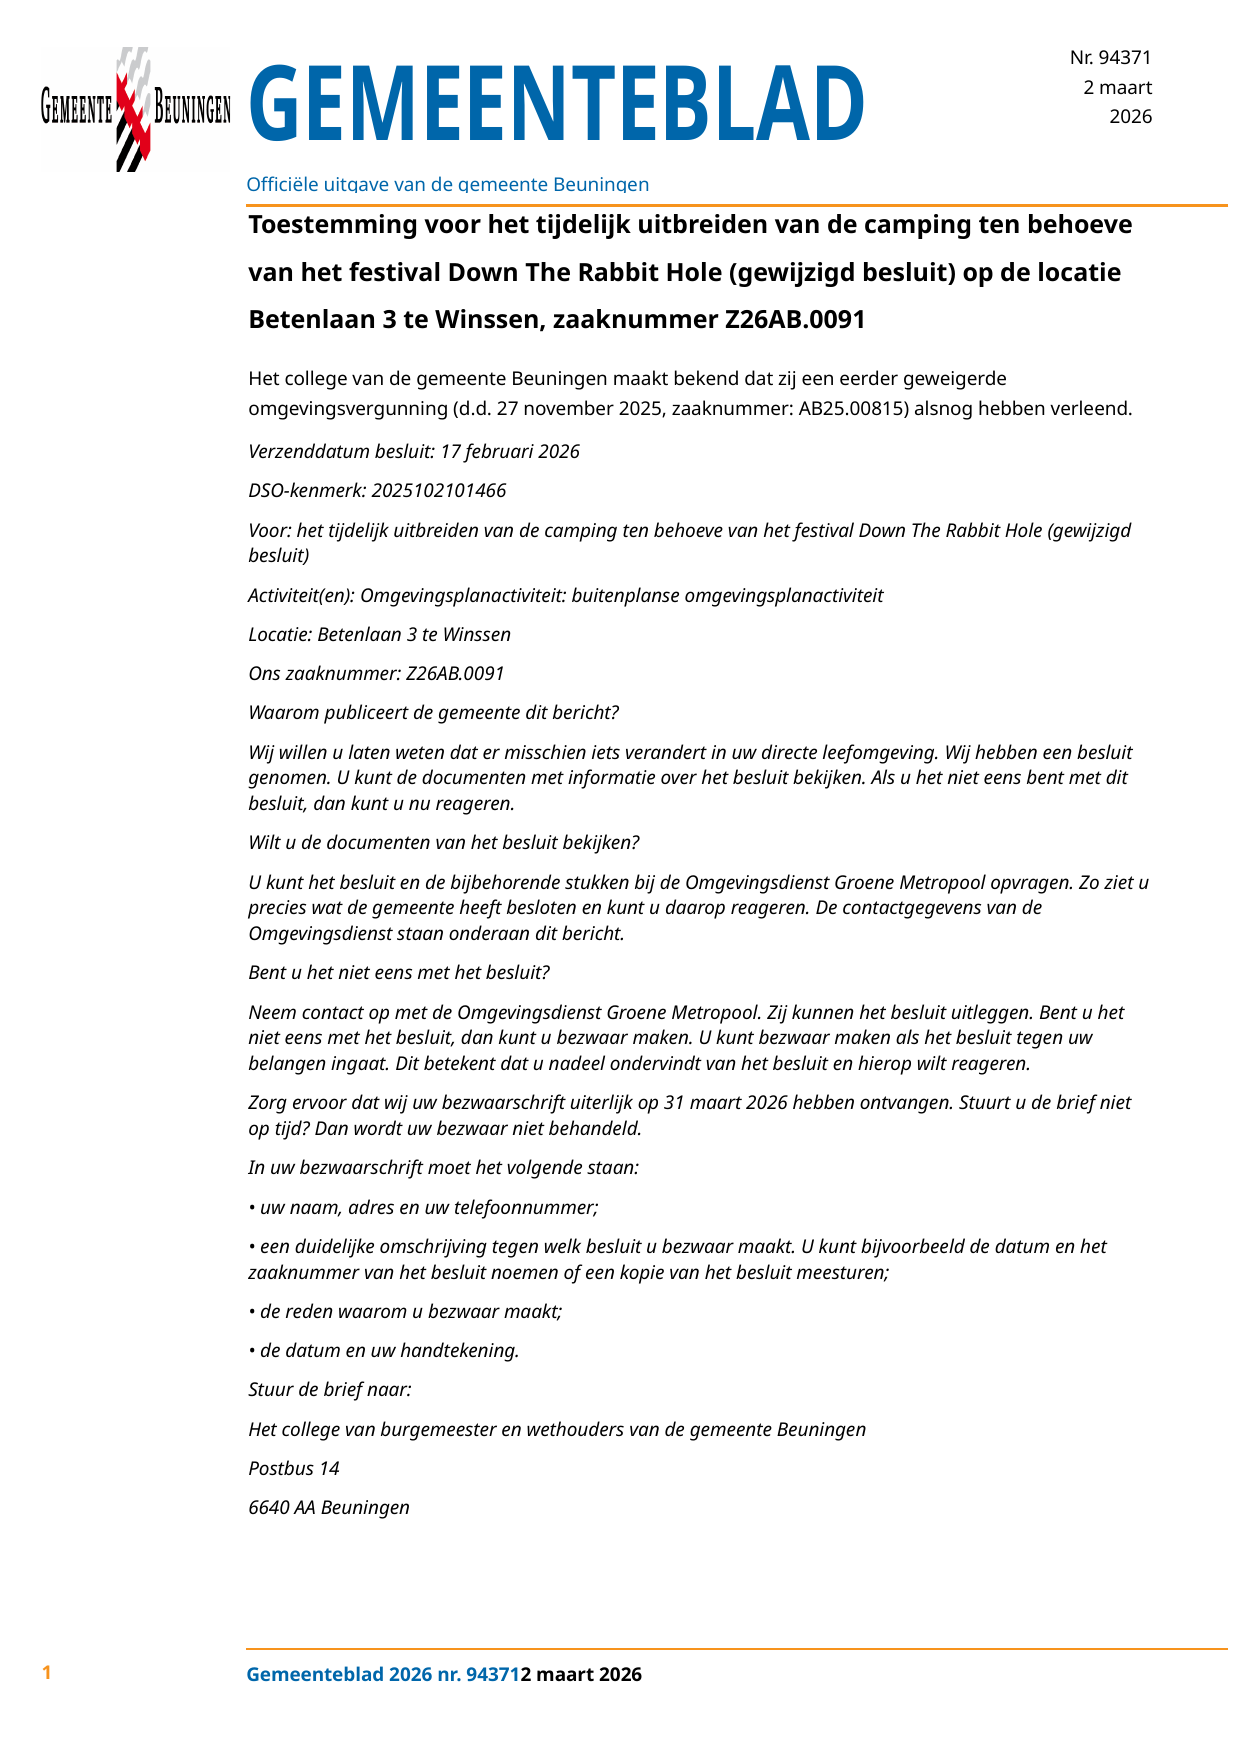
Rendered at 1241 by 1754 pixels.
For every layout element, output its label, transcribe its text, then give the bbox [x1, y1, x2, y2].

text Bent u het niet eens met het besluit? [248, 959, 1152, 985]
text • een duidelijke omschrijving tegen welk besluit u bezwaar maakt. U kunt bijvoorbeeld de datum en het zaaknummer van het besluit noemen of een kopie van het besluit meesturen; [248, 1233, 1152, 1284]
text Wilt u de documenten van het besluit bekijken? [248, 829, 1152, 855]
text Waarom publiceert de gemeente dit bericht? [248, 699, 1152, 725]
picture [41, 47, 231, 172]
text Ons zaaknummer: Z26AB.0091 [248, 660, 1152, 686]
text Neem contact op met de Omgevingsdienst Groene Metropool. Zij kunnen het besluit uitleggen. Bent u het niet eens met het besluit, dan kunt u bezwaar maken. U kunt bezwaar maken als het besluit tegen uw belangen ingaat. Dit betekent dat u nadeel ondervindt van het besluit en hierop wilt reageren. [248, 999, 1152, 1076]
text Verzenddatum besluit: 17 februari 2026 [248, 438, 1152, 464]
text Postbus 14 [248, 1455, 1152, 1481]
text Het college van burgemeester en wethouders van de gemeente Beuningen [248, 1416, 1152, 1442]
text 6640 AA Beuningen [248, 1494, 1152, 1520]
text DSO-kenmerk: 2025102101466 [248, 477, 1152, 503]
text Activiteit(en): Omgevingsplanactiviteit: buitenplanse omgevingsplanactiviteit [248, 582, 1152, 607]
text U kunt het besluit en de bijbehorende stukken bij de Omgevingsdienst Groene Metropool opvragen. Zo ziet u precies wat de gemeente heeft besloten en kunt u daarop reageren. De contactgegevens van de Omgevingsdienst staan onderaan dit bericht. [248, 869, 1152, 946]
text Toestemming voor het tijdelijk uitbreiden van de camping ten behoeve van het festival Down The Rabbit Hole (gewijzigd besluit) op de locatie Betenlaan 3 te Winssen, zaaknummer Z26AB.0091 [248, 207, 1152, 336]
text Voor: het tijdelijk uitbreiden van de camping ten behoeve van het festival Down The Rabbit Hole (gewijzigd besluit) [248, 517, 1152, 568]
text Stuur de brief naar: [248, 1377, 1152, 1402]
text Wij willen u laten weten dat er misschien iets verandert in uw directe leefomgeving. Wij hebben een besluit genomen. U kunt de documenten met informatie over het besluit bekijken. Als u het niet eens bent met dit besluit, dan kunt u nu reageren. [248, 739, 1152, 816]
text In uw bezwaarschrift moet het volgende staan: [248, 1154, 1152, 1180]
text • de datum en uw handtekening. [248, 1337, 1152, 1363]
text • de reden waarom u bezwaar maakt; [248, 1298, 1152, 1324]
text Locatie: Betenlaan 3 te Winssen [248, 621, 1152, 647]
text Zorg ervoor dat wij uw bezwaarschrift uiterlijk op 31 maart 2026 hebben ontvangen. Stuurt u de brief niet op tijd? Dan wordt uw bezwaar niet behandeld. [248, 1089, 1152, 1141]
text • uw naam, adres en uw telefoonnummer; [248, 1194, 1152, 1219]
text Het college van de gemeente Beuningen maakt bekend dat zij een eerder geweigerde omgevingsvergunning (d.d. 27 november 2025, zaaknummer: AB25.00815) alsnog hebben verleend. [248, 366, 1152, 421]
